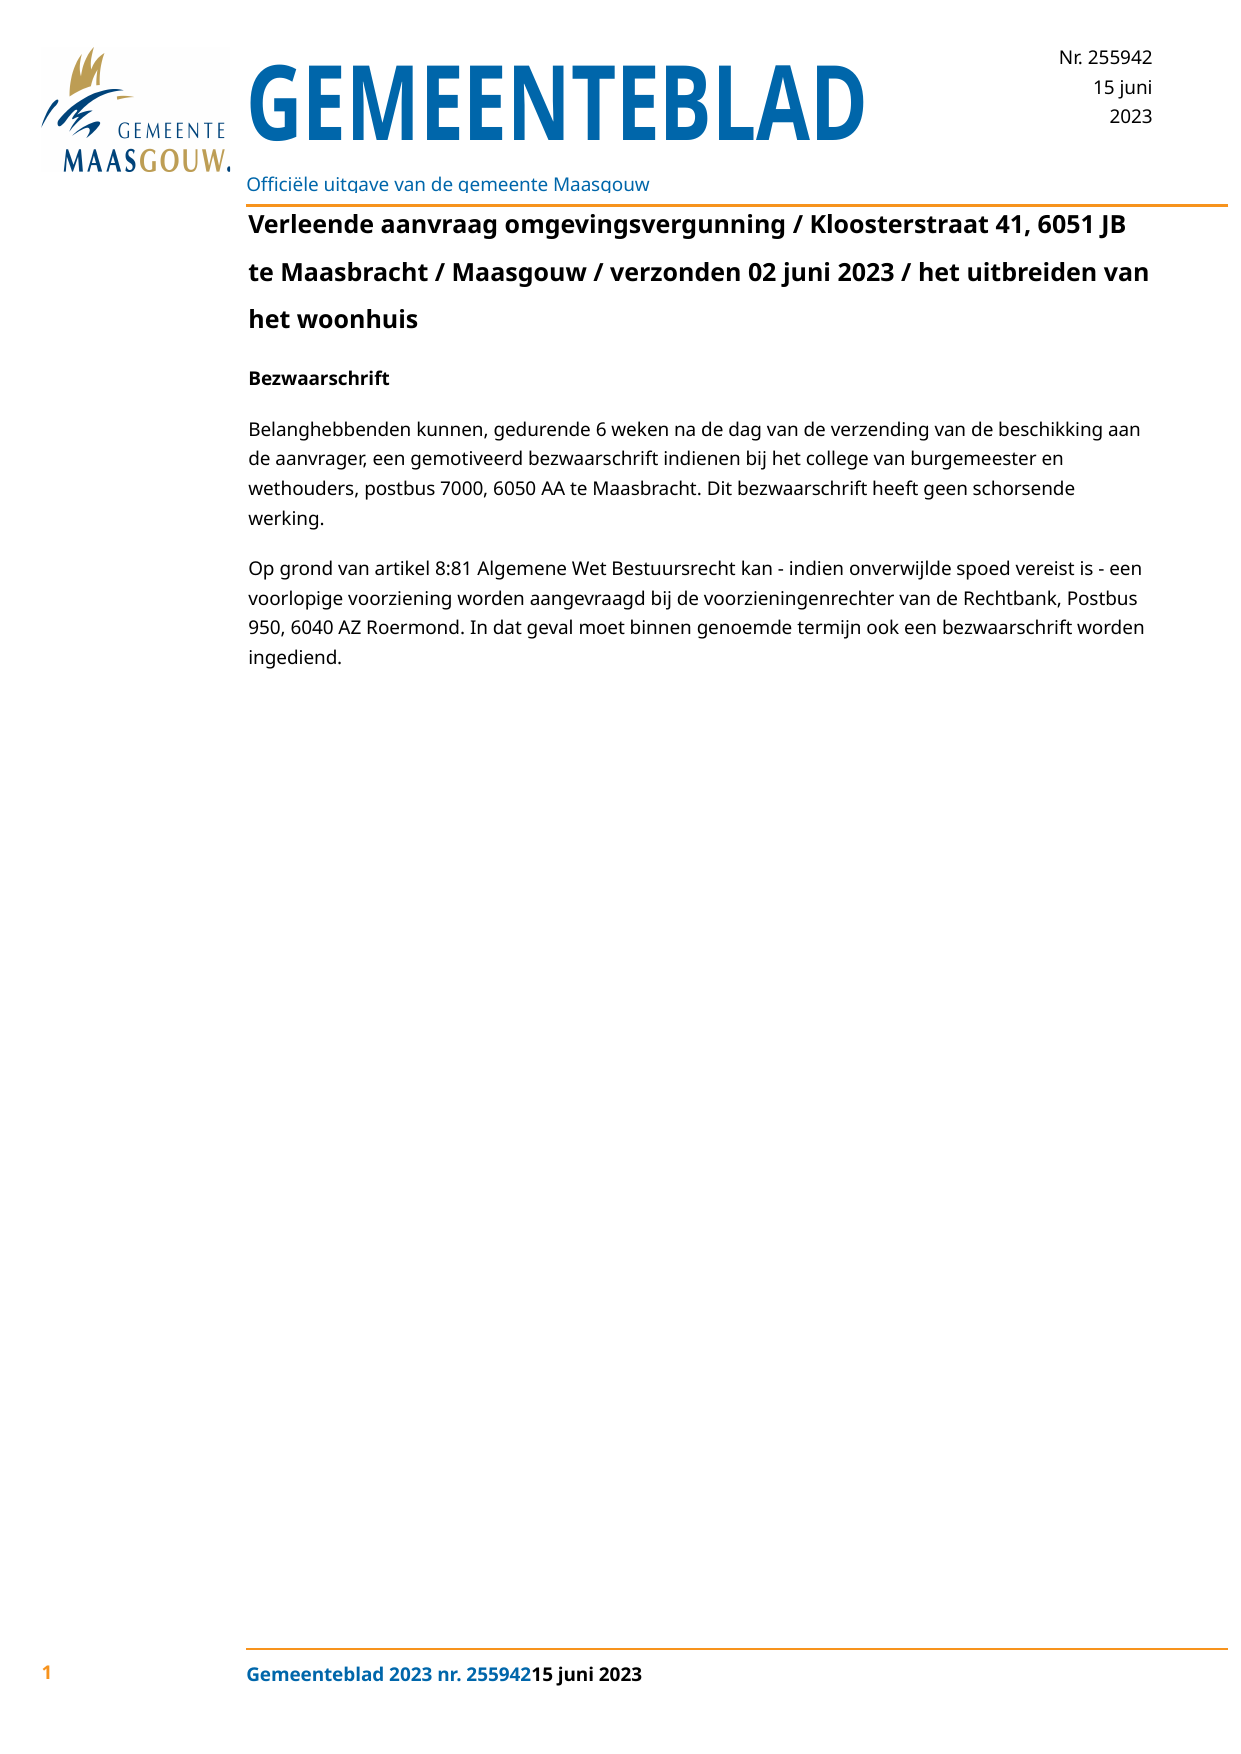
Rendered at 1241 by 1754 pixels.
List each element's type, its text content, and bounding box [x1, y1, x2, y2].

picture [41, 47, 231, 172]
text Op grond van artikel 8:81 Algemene Wet Bestuursrecht kan - indien onverwijlde spoed vereist is - een voorlopige voorziening worden aangevraagd bij de voorzieningenrechter van de Rechtbank, Postbus 950, 6040 AZ Roermond. In dat geval moet binnen genoemde termijn ook een bezwaarschrift worden ingediend. [248, 555, 1152, 669]
text Verleende aanvraag omgevingsvergunning / Kloosterstraat 41, 6051 JB te Maasbracht / Maasgouw / verzonden 02 juni 2023 / het uitbreiden van het woonhuis [248, 207, 1152, 336]
text Bezwaarschrift [248, 366, 1152, 391]
text Belanghebbenden kunnen, gedurende 6 weken na de dag van de verzending van de beschikking aan de aanvrager, een gemotiveerd bezwaarschrift indienen bij het college van burgemeester en wethouders, postbus 7000, 6050 AA te Maasbracht. Dit bezwaarschrift heeft geen schorsende werking. [248, 416, 1152, 530]
